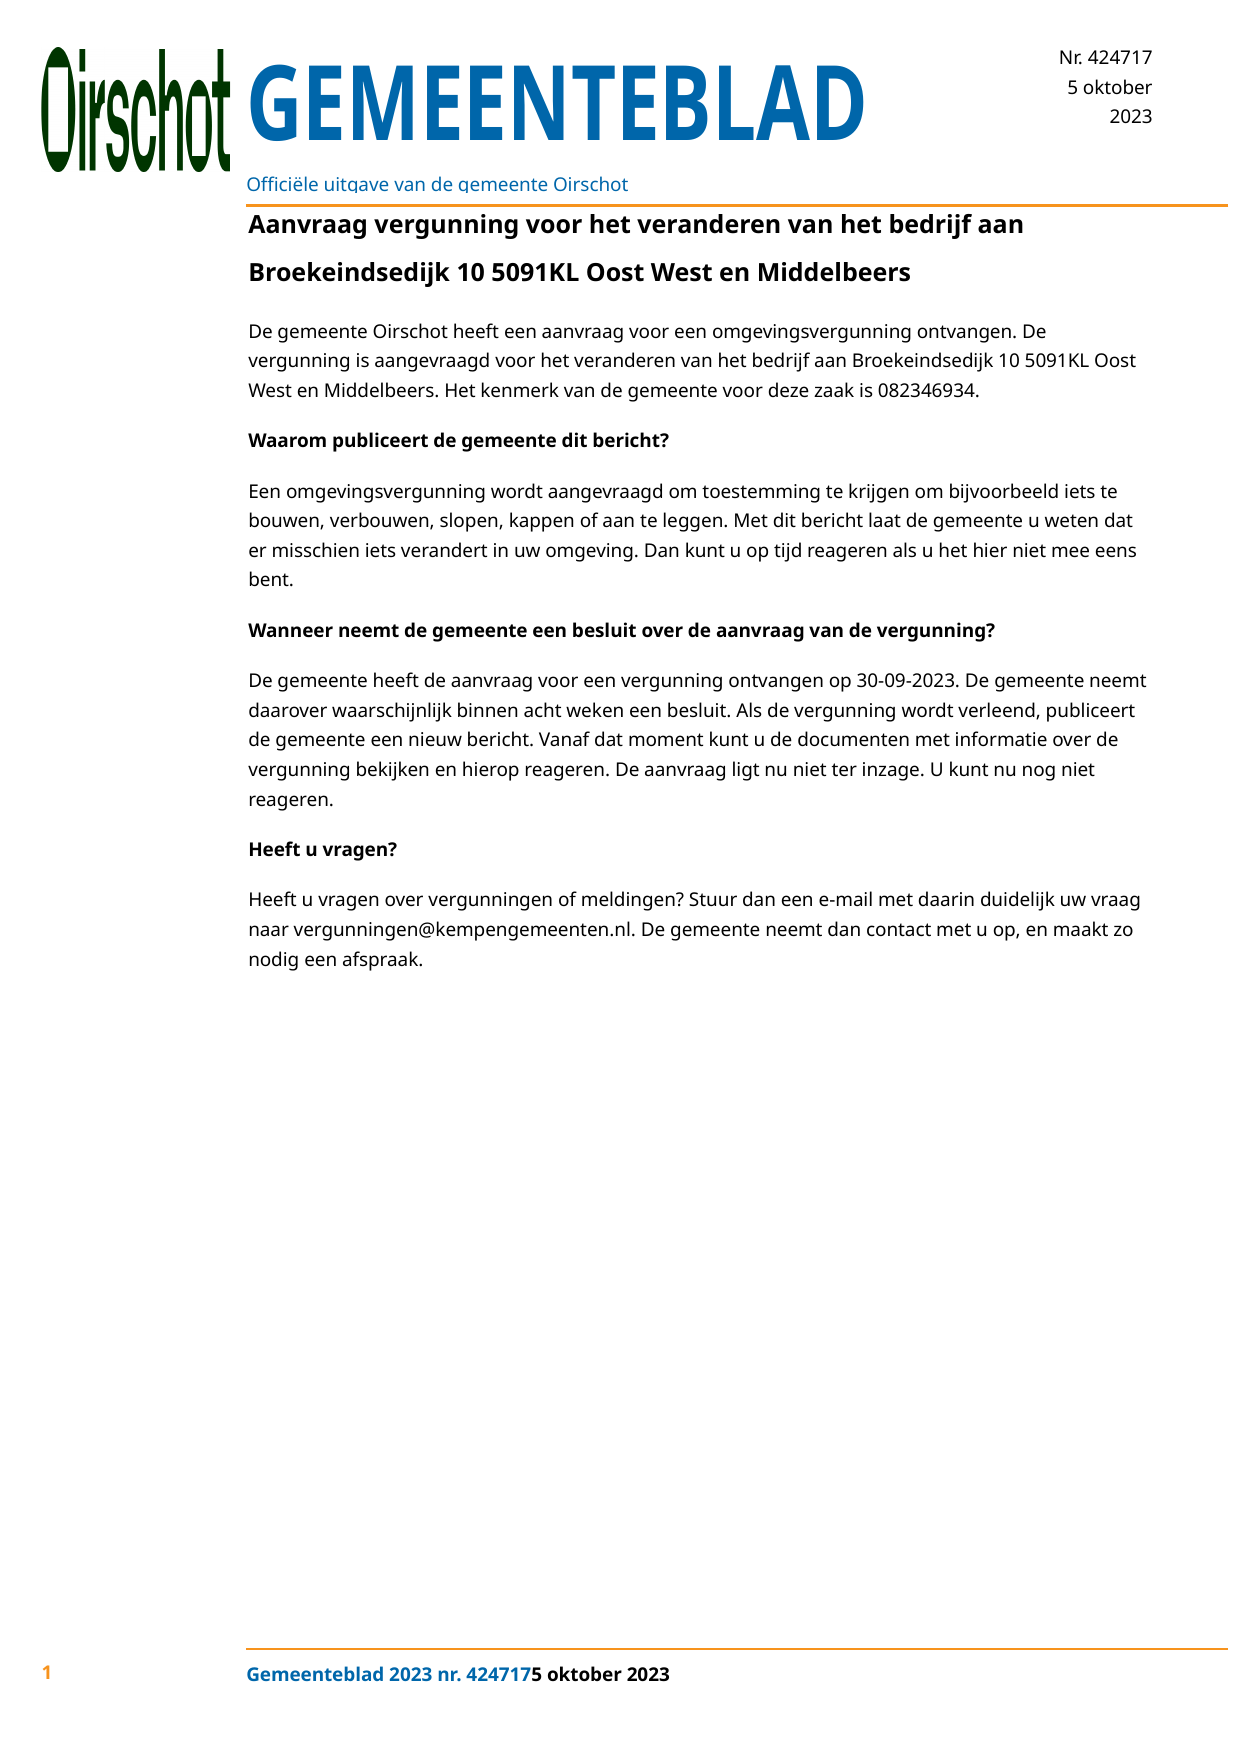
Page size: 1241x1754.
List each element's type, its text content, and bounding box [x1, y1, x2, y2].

text De gemeente heeft de aanvraag voor een vergunning ontvangen op 30-09-2023. De gemeente neemt daarover waarschijnlijk binnen acht weken een besluit. Als de vergunning wordt verleend, publiceert de gemeente een nieuw bericht. Vanaf dat moment kunt u de documenten met informatie over de vergunning bekijken en hierop reageren. De aanvraag ligt nu niet ter inzage. U kunt nu nog niet reageren. [248, 667, 1152, 812]
text Een omgevingsvergunning wordt aangevraagd om toestemming te krijgen om bijvoorbeeld iets te bouwen, verbouwen, slopen, kappen of aan te leggen. Met dit bericht laat de gemeente u weten dat er misschien iets verandert in uw omgeving. Dan kunt u op tijd reageren als u het hier niet mee eens bent. [248, 478, 1152, 592]
text Aanvraag vergunning voor het veranderen van het bedrijf aan Broekeindsedijk 10 5091KL Oost West en Middelbeers [248, 207, 1152, 288]
text Waarom publiceert de gemeente dit bericht? [248, 427, 1152, 453]
text Heeft u vragen over vergunningen of meldingen? Stuur dan een e-mail met daarin duidelijk uw vraag naar vergunningen@kempengemeenten.nl. De gemeente neemt dan contact met u op, en maakt zo nodig een afspraak. [248, 887, 1152, 972]
text De gemeente Oirschot heeft een aanvraag voor een omgevingsvergunning ontvangen. De vergunning is aangevraagd voor het veranderen van het bedrijf aan Broekeindsedijk 10 5091KL Oost West en Middelbeers. Het kenmerk van de gemeente voor deze zaak is 082346934. [248, 318, 1152, 403]
text Heeft u vragen? [248, 836, 1152, 862]
text Wanneer neemt de gemeente een besluit over de aanvraag van de vergunning? [248, 617, 1152, 643]
picture [41, 47, 231, 172]
